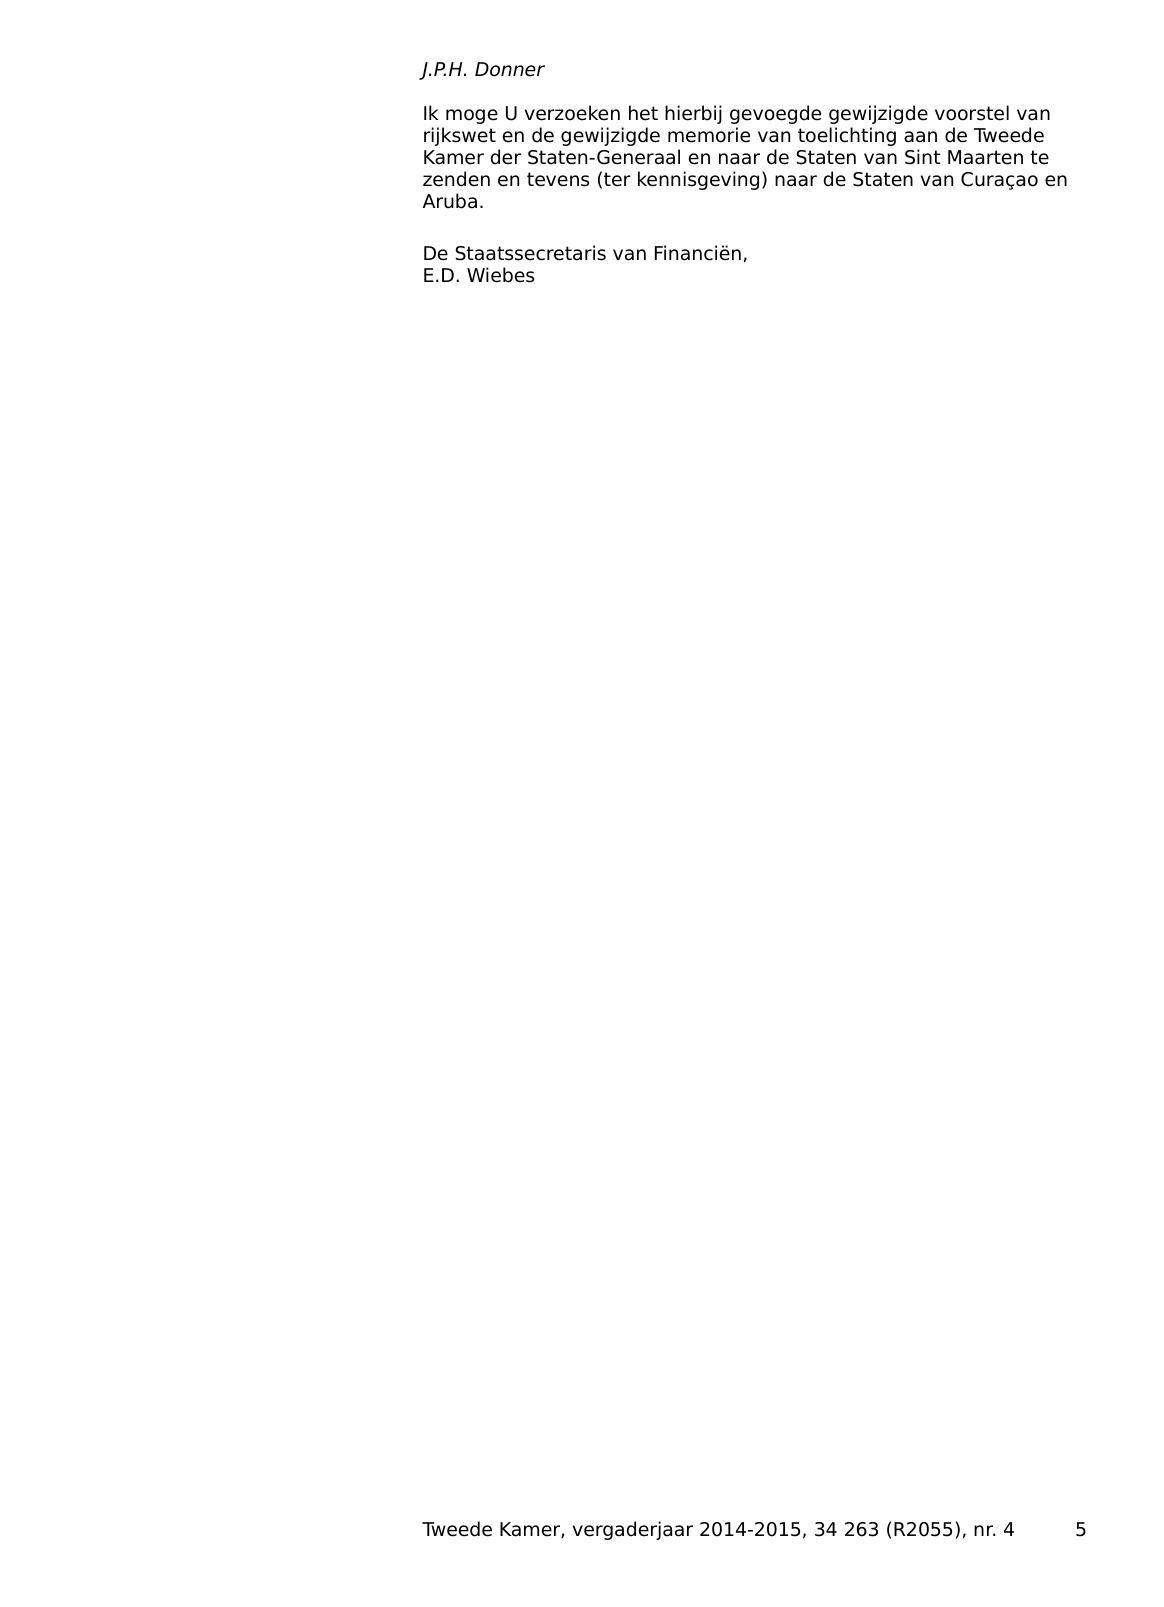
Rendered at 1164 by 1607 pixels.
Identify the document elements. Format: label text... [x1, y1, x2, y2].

text Ik moge U verzoeken het hierbij gevoegde gewijzigde voorstel van rijkswet en de gewijzigde memorie van toelichting aan de Tweede Kamer der Staten-Generaal en naar de Staten van Sint Maarten te zenden en tevens (ter kennisgeving) naar de Staten van Curaçao en Aruba. [422, 103, 1087, 213]
text De Staatssecretaris van Financiën, E.D. Wiebes [422, 243, 1087, 287]
text J.P.H. Donner [422, 59, 1087, 81]
